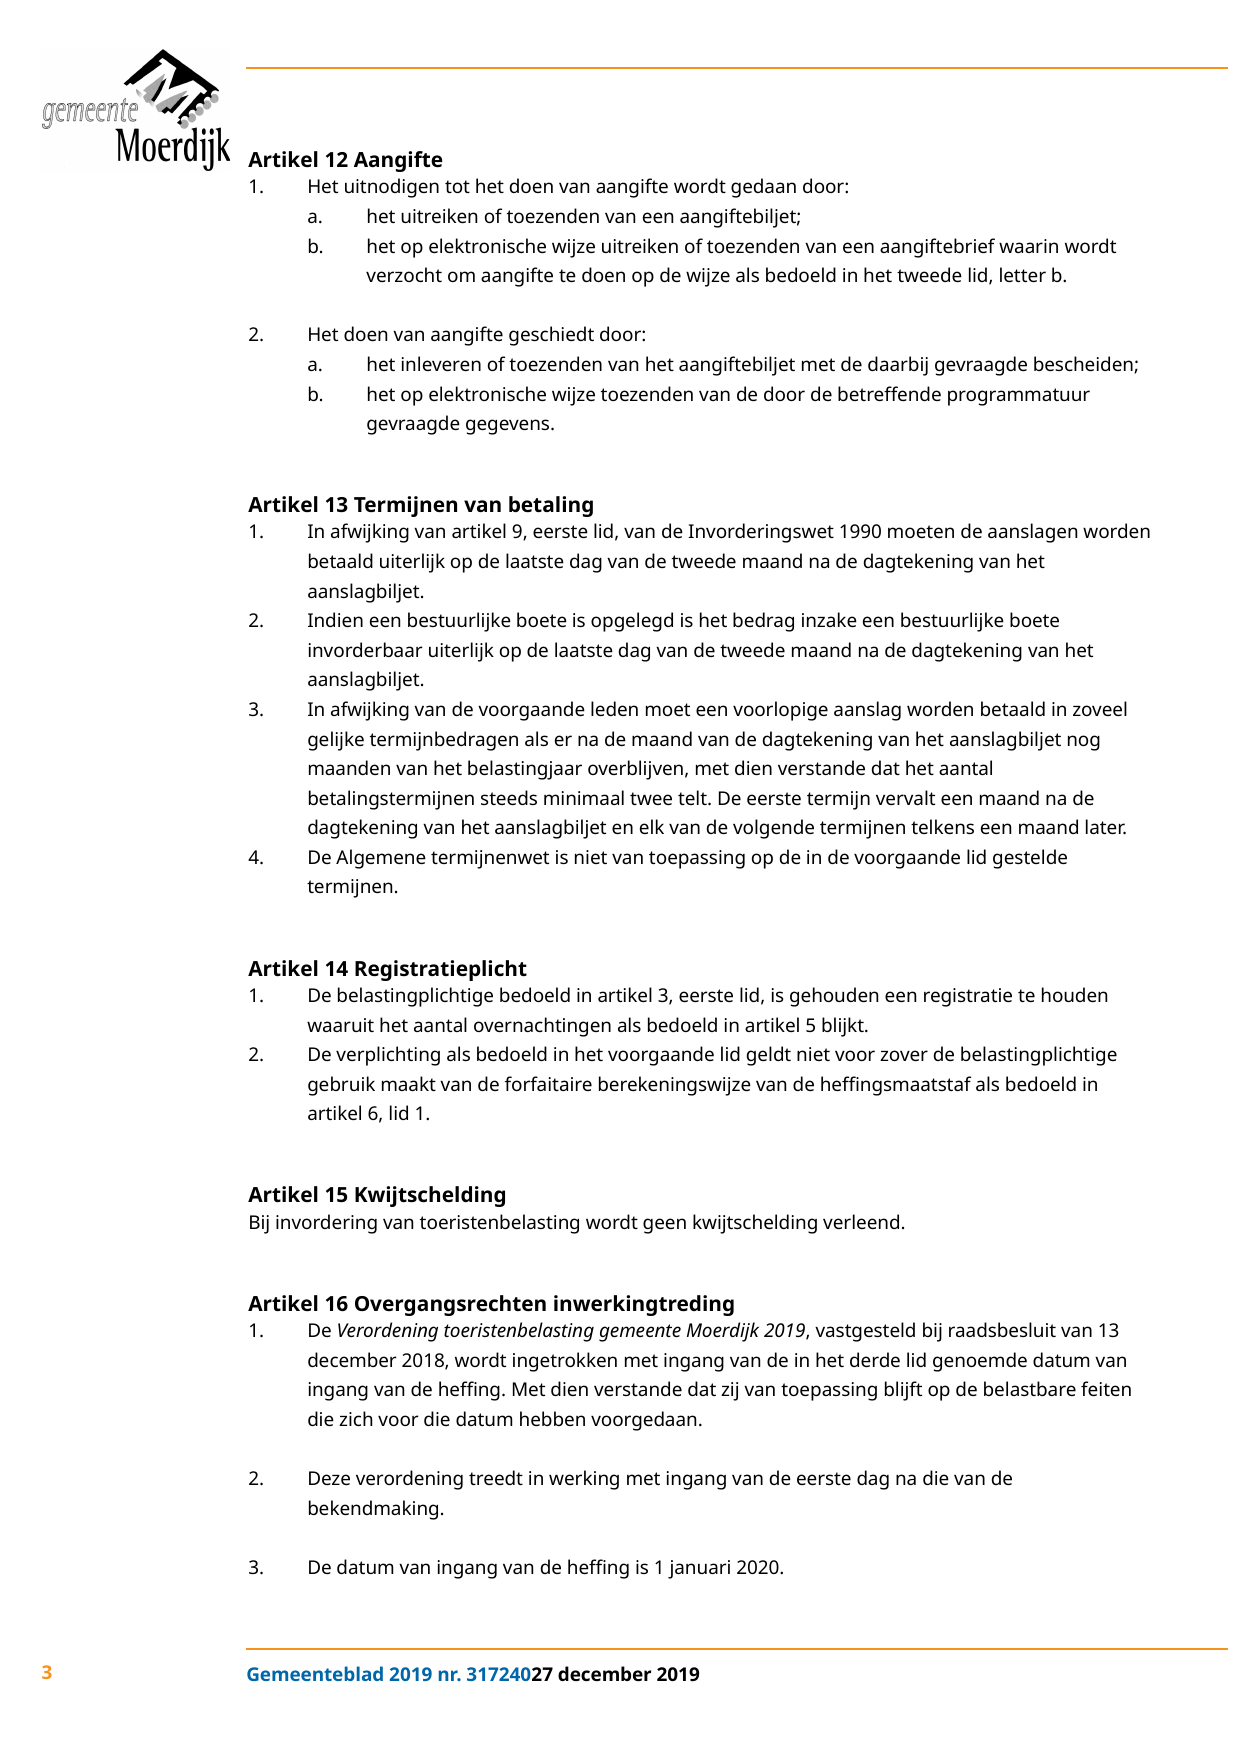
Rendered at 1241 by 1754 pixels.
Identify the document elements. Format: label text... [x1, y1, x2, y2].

list Deze verordening treedt in werking met ingang van de eerste dag na die van de bekendmaking. [248, 1465, 1152, 1521]
list De belastingplichtige bedoeld in artikel 3, eerste lid, is gehouden een registratie te houden waaruit het aantal overnachtingen als bedoeld in artikel 5 blijkt. [248, 982, 1152, 1037]
list Het uitnodigen tot het doen van aangifte wordt gedaan door: [248, 174, 1152, 199]
text Artikel 12 Aangifte [248, 145, 1152, 174]
list Indien een bestuurlijke boete is opgelegd is het bedrag inzake een bestuurlijke boete invorderbaar uiterlijk op de laatste dag van de tweede maand na de dagtekening van het aanslagbiljet. [248, 607, 1152, 692]
text Artikel 14 Registratieplicht [248, 954, 1152, 982]
text Artikel 15 Kwijtschelding [248, 1181, 1152, 1209]
list De Verordening toeristenbelasting gemeente Moerdijk 2019, vastgesteld bij raadsbesluit van 13 december 2018, wordt ingetrokken met ingang van de in het derde lid genoemde datum van ingang van de heffing. Met dien verstande dat zij van toepassing blijft op de belastbare feiten die zich voor die datum hebben voorgedaan. [248, 1317, 1152, 1432]
text Artikel 16 Overgangsrechten inwerkingtreding [248, 1289, 1152, 1317]
list het op elektronische wijze uitreiken of toezenden van een aangiftebrief waarin wordt verzocht om aangifte te doen op de wijze als bedoeld in het tweede lid, letter b. [307, 233, 1152, 288]
text Artikel 13 Termijnen van betaling [248, 490, 1152, 519]
list Het doen van aangifte geschiedt door: [248, 322, 1152, 347]
list De datum van ingang van de heffing is 1 januari 2020. [248, 1554, 1152, 1580]
list het inleveren of toezenden van het aangiftebiljet met de daarbij gevraagde bescheiden; [307, 351, 1152, 377]
list In afwijking van artikel 9, eerste lid, van de Invorderingswet 1990 moeten de aanslagen worden betaald uiterlijk op de laatste dag van de tweede maand na de dagtekening van het aanslagbiljet. [248, 519, 1152, 604]
picture [41, 47, 231, 172]
list het uitreiken of toezenden van een aangiftebiljet; [307, 203, 1152, 229]
text Bij invordering van toeristenbelasting wordt geen kwijtschelding verleend. [248, 1209, 1152, 1235]
list In afwijking van de voorgaande leden moet een voorlopige aanslag worden betaald in zoveel gelijke termijnbedragen als er na de maand van de dagtekening van het aanslagbiljet nog maanden van het belastingjaar overblijven, met dien verstande dat het aantal betalingstermijnen steeds minimaal twee telt. De eerste termijn vervalt een maand na de dagtekening van het aanslagbiljet en elk van de volgende termijnen telkens een maand later. [248, 696, 1152, 840]
list het op elektronische wijze toezenden van de door de betreffende programmatuur gevraagde gegevens. [307, 381, 1152, 436]
list De Algemene termijnenwet is niet van toepassing op de in de voorgaande lid gestelde termijnen. [248, 844, 1152, 899]
list De verplichting als bedoeld in het voorgaande lid geldt niet voor zover de belastingplichtige gebruik maakt van de forfaitaire berekeningswijze van de heffingsmaatstaf als bedoeld in artikel 6, lid 1. [248, 1041, 1152, 1126]
